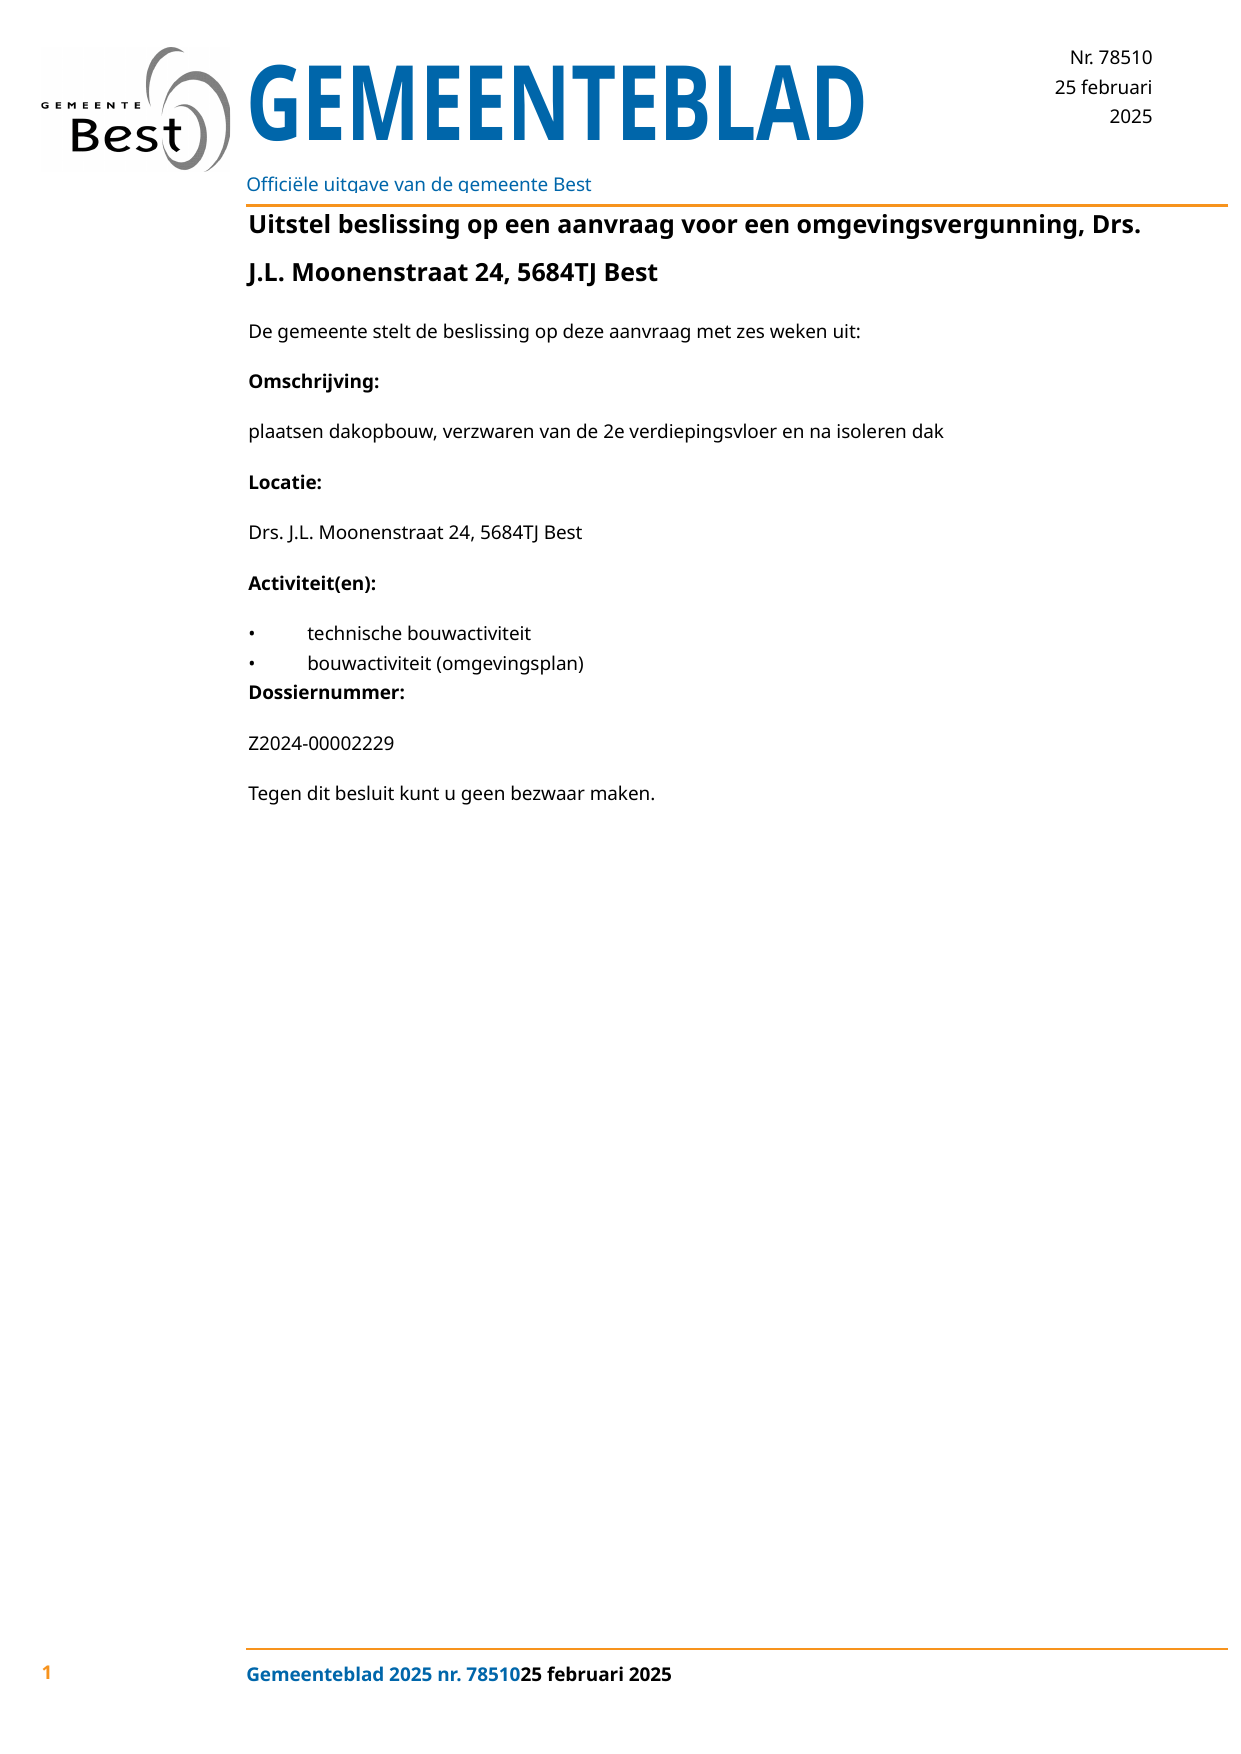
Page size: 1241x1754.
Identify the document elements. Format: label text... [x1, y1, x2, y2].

text Locatie: [248, 469, 1152, 495]
text Tegen dit besluit kunt u geen bezwaar maken. [248, 780, 1152, 806]
text Activiteit(en): [248, 570, 1152, 596]
text Z2024-00002229 [248, 730, 1152, 756]
text plaatsen dakopbouw, verzwaren van de 2e verdiepingsvloer en na isoleren dak [248, 419, 1152, 444]
text Dossiernummer: [248, 679, 1152, 705]
list bouwactiviteit (omgevingsplan) [248, 650, 1152, 676]
text De gemeente stelt de beslissing op deze aanvraag met zes weken uit: [248, 318, 1152, 344]
text Drs. J.L. Moonenstraat 24, 5684TJ Best [248, 519, 1152, 545]
text Uitstel beslissing op een aanvraag voor een omgevingsvergunning, Drs. J.L. Moonenstraat 24, 5684TJ Best [248, 207, 1152, 288]
picture [41, 47, 231, 172]
text Omschrijving: [248, 368, 1152, 394]
list technische bouwactiviteit [248, 620, 1152, 646]
